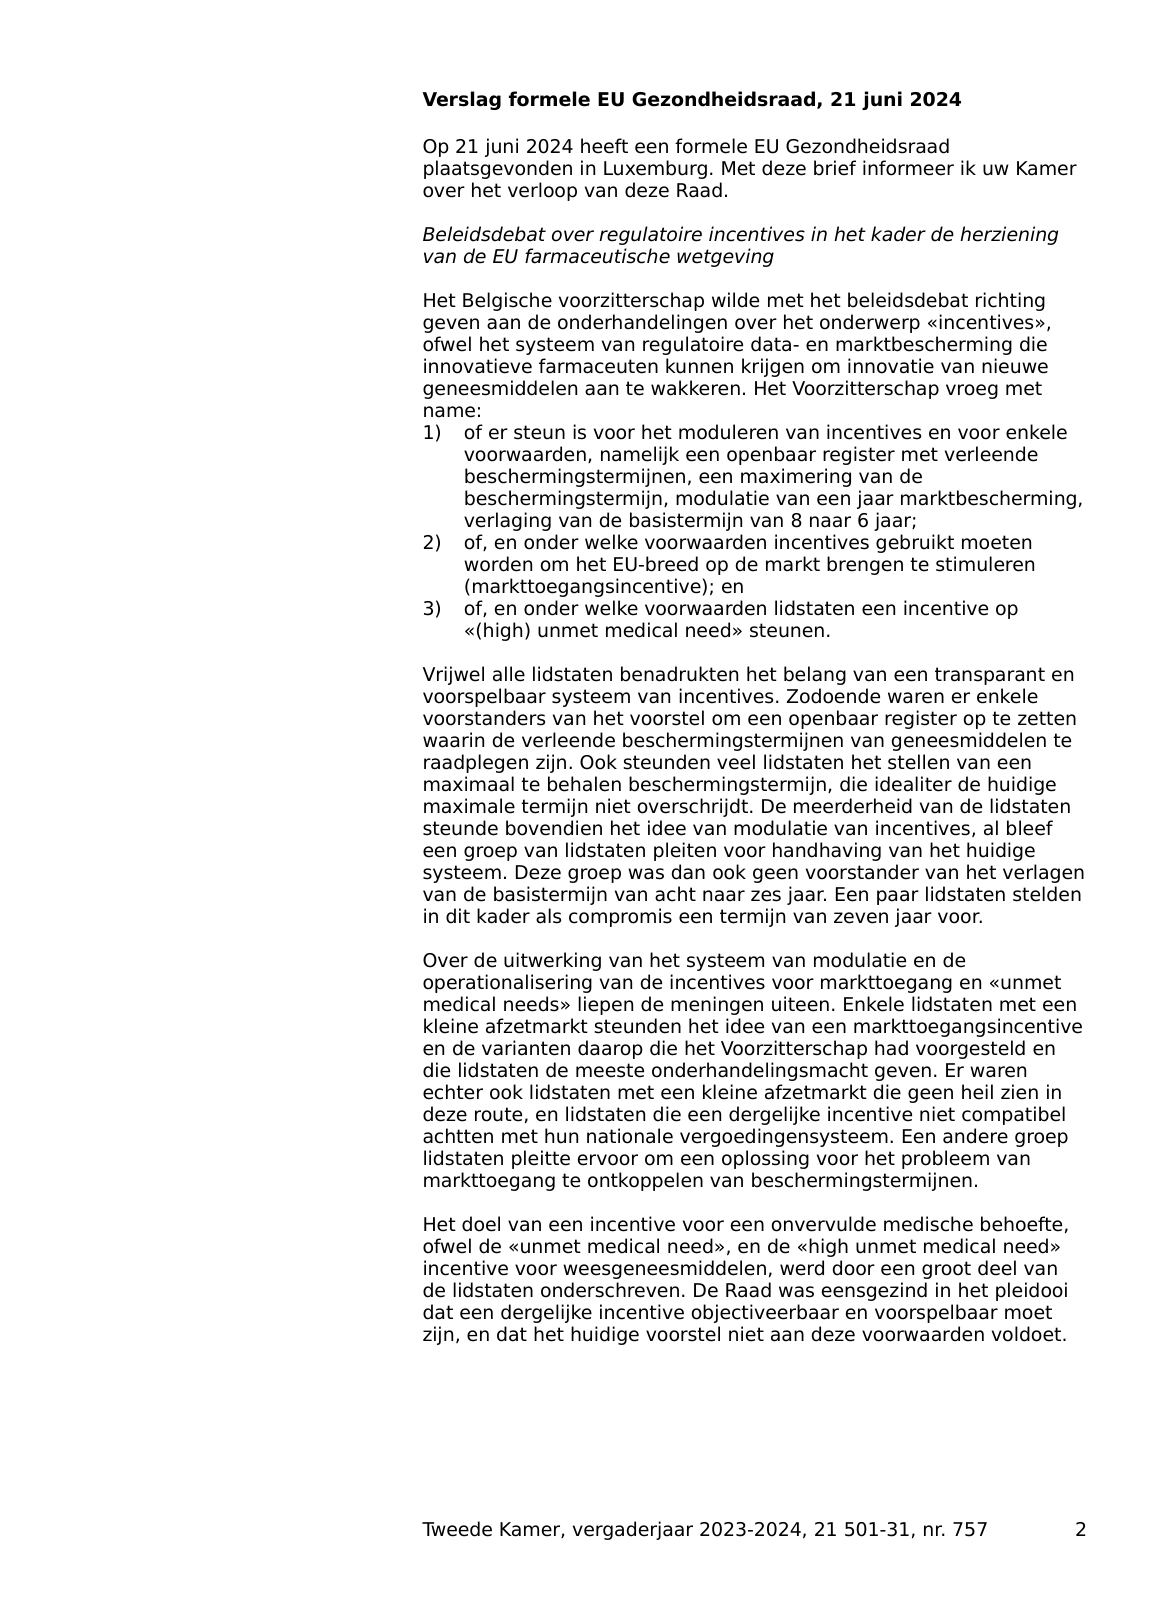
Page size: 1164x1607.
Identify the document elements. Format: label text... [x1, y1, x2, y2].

text Vrijwel alle lidstaten benadrukten het belang van een transparant en voorspelbaar systeem van incentives. Zodoende waren er enkele voorstanders van het voorstel om een openbaar register op te zetten waarin de verleende beschermingstermijnen van geneesmiddelen te raadplegen zijn. Ook steunden veel lidstaten het stellen van een maximaal te behalen beschermingstermijn, die idealiter de huidige maximale termijn niet overschrijdt. De meerderheid van de lidstaten steunde bovendien het idee van modulatie van incentives, al bleef een groep van lidstaten pleiten voor handhaving van het huidige systeem. Deze groep was dan ook geen voorstander van het verlagen van de basistermijn van acht naar zes jaar. Een paar lidstaten stelden in dit kader als compromis een termijn van zeven jaar voor. [422, 664, 1087, 928]
text Het doel van een incentive voor een onvervulde medische behoefte, ofwel de «unmet medical need», en de «high unmet medical need» incentive voor weesgeneesmiddelen, werd door een groot deel van de lidstaten onderschreven. De Raad was eensgezind in het pleidooi dat een dergelijke incentive objectiveerbaar en voorspelbaar moet zijn, en dat het huidige voorstel niet aan deze voorwaarden voldoet. [422, 1214, 1087, 1346]
text Over de uitwerking van het systeem van modulatie en de operationalisering van de incentives voor markttoegang en «unmet medical needs» liepen de meningen uiteen. Enkele lidstaten met een kleine afzetmarkt steunden het idee van een markttoegangsincentive en de varianten daarop die het Voorzitterschap had voorgesteld en die lidstaten de meeste onderhandelingsmacht geven. Er waren echter ook lidstaten met een kleine afzetmarkt die geen heil zien in deze route, en lidstaten die een dergelijke incentive niet compatibel achtten met hun nationale vergoedingensysteem. Een andere groep lidstaten pleitte ervoor om een oplossing voor het probleem van markttoegang te ontkoppelen van beschermingstermijnen. [422, 950, 1087, 1192]
text Op 21 juni 2024 heeft een formele EU Gezondheidsraad plaatsgevonden in Luxemburg. Met deze brief informeer ik uw Kamer over het verloop van deze Raad. [422, 136, 1087, 202]
subtitle Verslag formele EU Gezondheidsraad, 21 juni 2024 [422, 89, 1087, 111]
subtitle Beleidsdebat over regulatoire incentives in het kader de herziening van de EU farmaceutische wetgeving [422, 224, 1087, 268]
text 3) of, en onder welke voorwaarden lidstaten een incentive op «(high) unmet medical need» steunen. [422, 598, 1087, 642]
text 1) of er steun is voor het moduleren van incentives en voor enkele voorwaarden, namelijk een openbaar register met verleende beschermingstermijnen, een maximering van de beschermingstermijn, modulatie van een jaar marktbescherming, verlaging van de basistermijn van 8 naar 6 jaar; [422, 422, 1087, 532]
text Het Belgische voorzitterschap wilde met het beleidsdebat richting geven aan de onderhandelingen over het onderwerp «incentives», ofwel het systeem van regulatoire data- en marktbescherming die innovatieve farmaceuten kunnen krijgen om innovatie van nieuwe geneesmiddelen aan te wakkeren. Het Voorzitterschap vroeg met name: [422, 290, 1087, 422]
text 2) of, en onder welke voorwaarden incentives gebruikt moeten worden om het EU-breed op de markt brengen te stimuleren (markttoegangsincentive); en [422, 532, 1087, 598]
